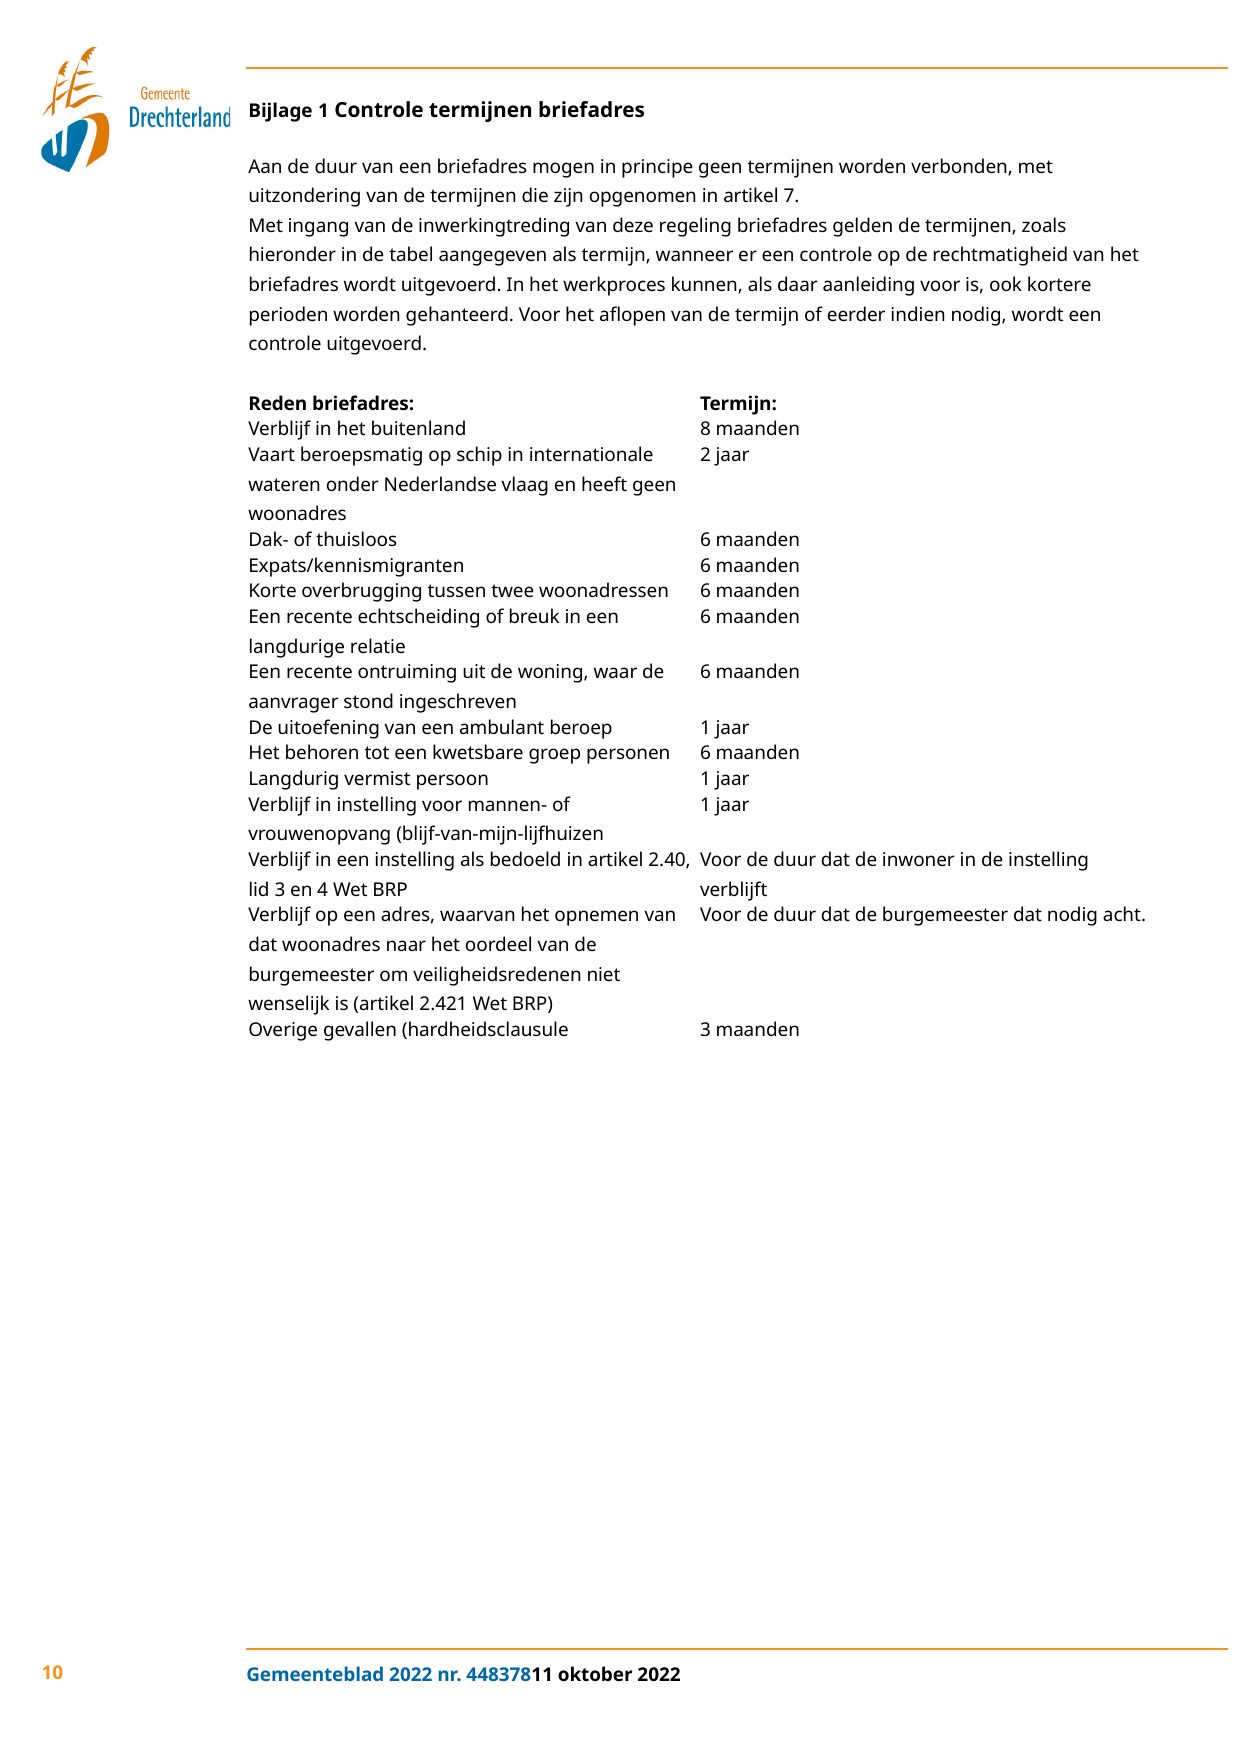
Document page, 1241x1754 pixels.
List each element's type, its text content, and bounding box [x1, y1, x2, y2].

table_cell Verblijf in instelling voor mannen- of vrouwenopvang (blijf-van-mijn-lijfhuizen [248, 791, 700, 846]
picture [226, 115, 231, 124]
table_header Reden briefadres: [248, 390, 700, 415]
table_cell De uitoefening van een ambulant beroep [248, 714, 700, 739]
table_cell Voor de duur dat de inwoner in de instelling verblijft [700, 846, 1152, 902]
table_cell Expats/kennismigranten [248, 552, 700, 577]
table_cell Een recente echtscheiding of breuk in een langdurige relatie [248, 603, 700, 658]
picture [41, 47, 231, 172]
table_cell Voor de duur dat de burgemeester dat nodig acht. [700, 902, 1152, 1016]
table_cell 1 jaar [700, 791, 1152, 846]
table_cell Korte overbrugging tussen twee woonadressen [248, 578, 700, 603]
table_cell Verblijf in een instelling als bedoeld in artikel 2.40, lid 3 en 4 Wet BRP [248, 846, 700, 902]
table_cell 6 maanden [700, 526, 1152, 552]
table_cell Verblijf op een adres, waarvan het opnemen van dat woonadres naar het oordeel van de burgemeester om veiligheidsredenen niet wenselijk is (artikel 2.421 Wet BRP) [248, 902, 700, 1016]
picture [41, 158, 64, 172]
text Bijlage 1 Controle termijnen briefadres [248, 95, 1152, 123]
table_cell Overige gevallen (hardheidsclausule [248, 1016, 700, 1042]
table_cell Verblijf in het buitenland [248, 415, 700, 441]
text Met ingang van de inwerkingtreding van deze regeling briefadres gelden de termijnen, zoals hieronder in de tabel aangegeven als termijn, wanneer er een controle op de rechtmatigheid van het briefadres wordt uitgevoerd. In het werkproces kunnen, als daar aanleiding voor is, ook kortere perioden worden gehanteerd. Voor het aflopen van de termijn of eerder indien nodig, wordt een controle uitgevoerd. [248, 212, 1152, 356]
table_cell 8 maanden [700, 415, 1152, 441]
table_cell 6 maanden [700, 578, 1152, 603]
table_cell 6 maanden [700, 659, 1152, 714]
table_cell 1 jaar [700, 714, 1152, 739]
table_header Termijn: [700, 390, 1152, 415]
table_cell Langdurig vermist persoon [248, 765, 700, 791]
text Aan de duur van een briefadres mogen in principe geen termijnen worden verbonden, met uitzondering van de termijnen die zijn opgenomen in artikel 7. [248, 153, 1152, 208]
table_cell Het behoren tot een kwetsbare groep personen [248, 740, 700, 765]
table_cell 6 maanden [700, 740, 1152, 765]
table_cell Vaart beroepsmatig op schip in internationale wateren onder Nederlandse vlaag en heeft geen woonadres [248, 441, 700, 526]
table_cell 6 maanden [700, 603, 1152, 658]
table_cell 1 jaar [700, 765, 1152, 791]
table_cell Dak- of thuisloos [248, 526, 700, 552]
table_cell 2 jaar [700, 441, 1152, 526]
table_cell 6 maanden [700, 552, 1152, 577]
table_cell Een recente ontruiming uit de woning, waar de aanvrager stond ingeschreven [248, 659, 700, 714]
table_cell 3 maanden [700, 1016, 1152, 1042]
